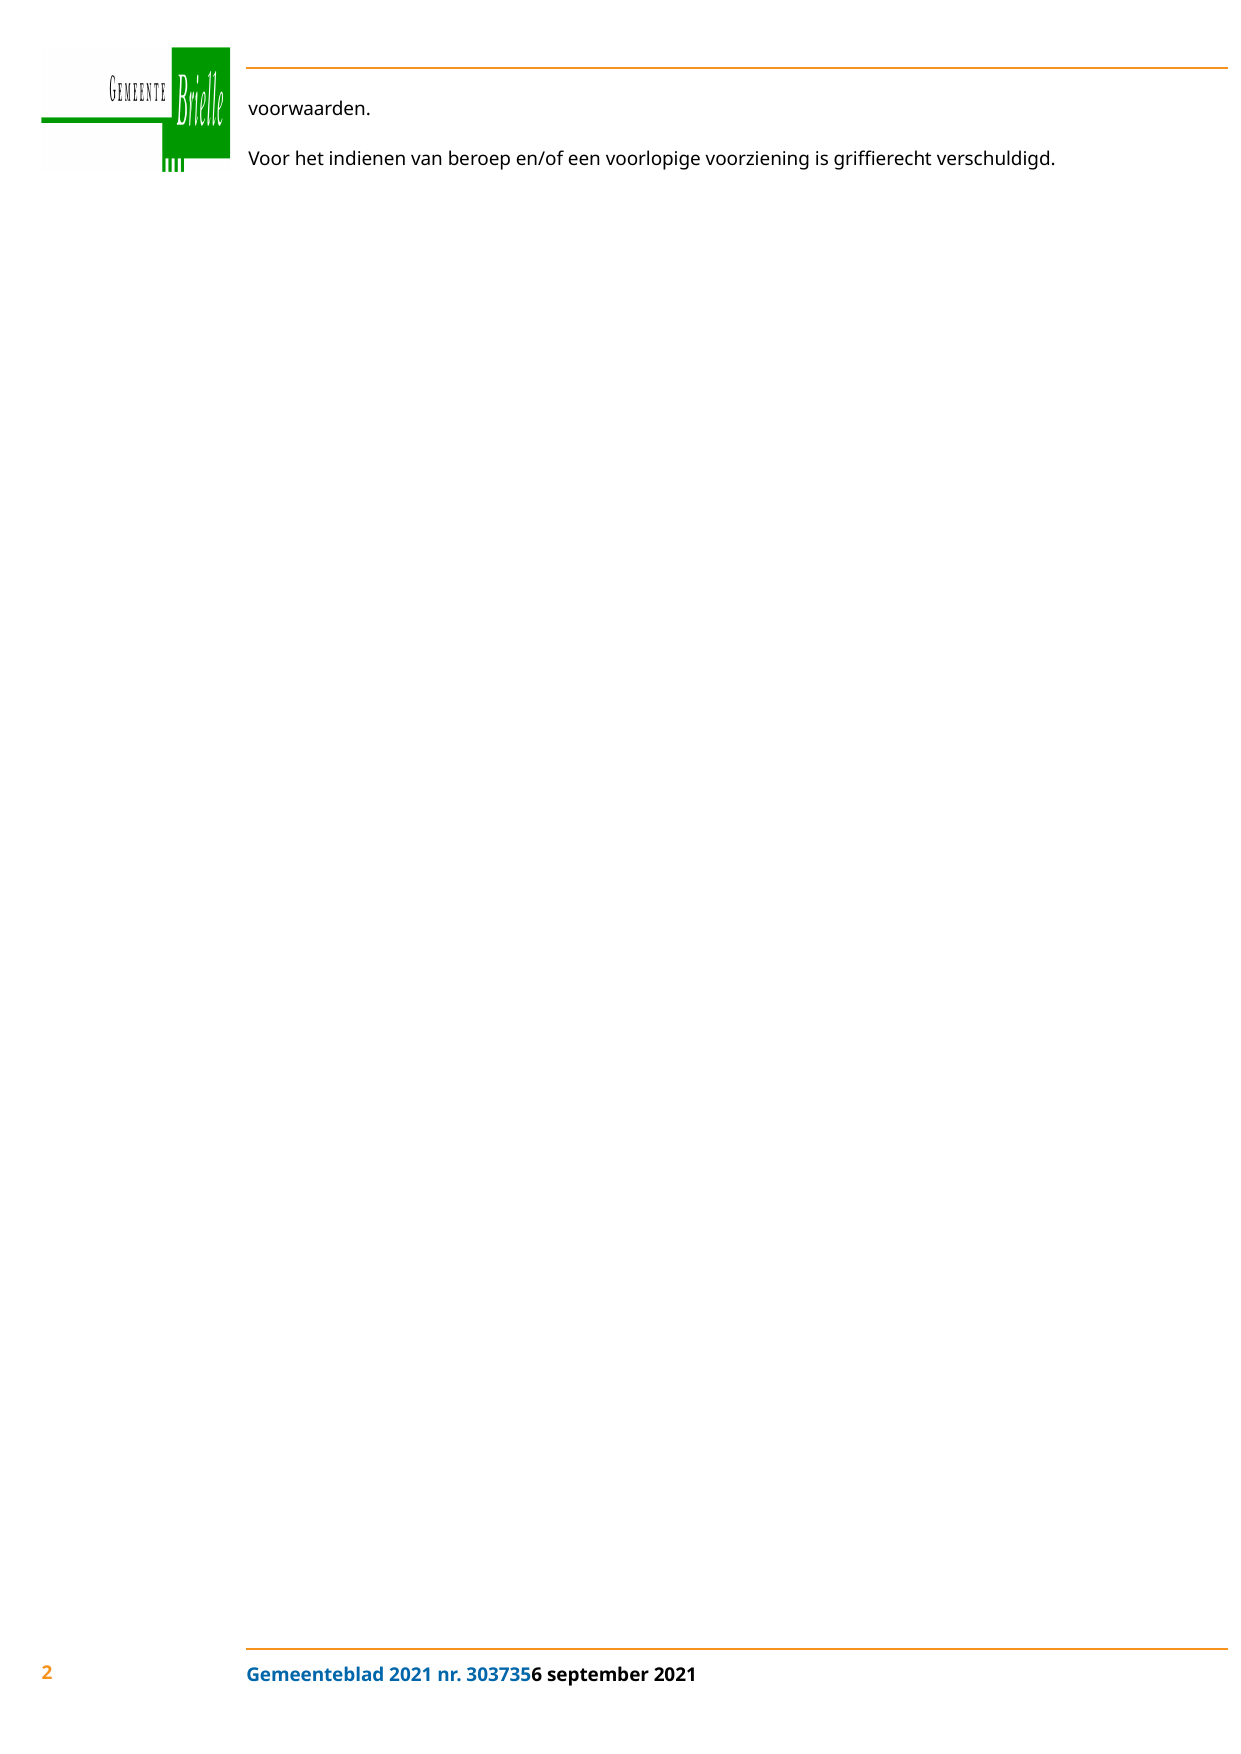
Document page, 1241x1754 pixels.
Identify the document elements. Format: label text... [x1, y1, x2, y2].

text Voor het indienen van beroep en/of een voorlopige voorziening is griffierecht verschuldigd. [248, 145, 1152, 171]
text voorwaarden. [248, 95, 1152, 121]
picture [41, 47, 231, 172]
